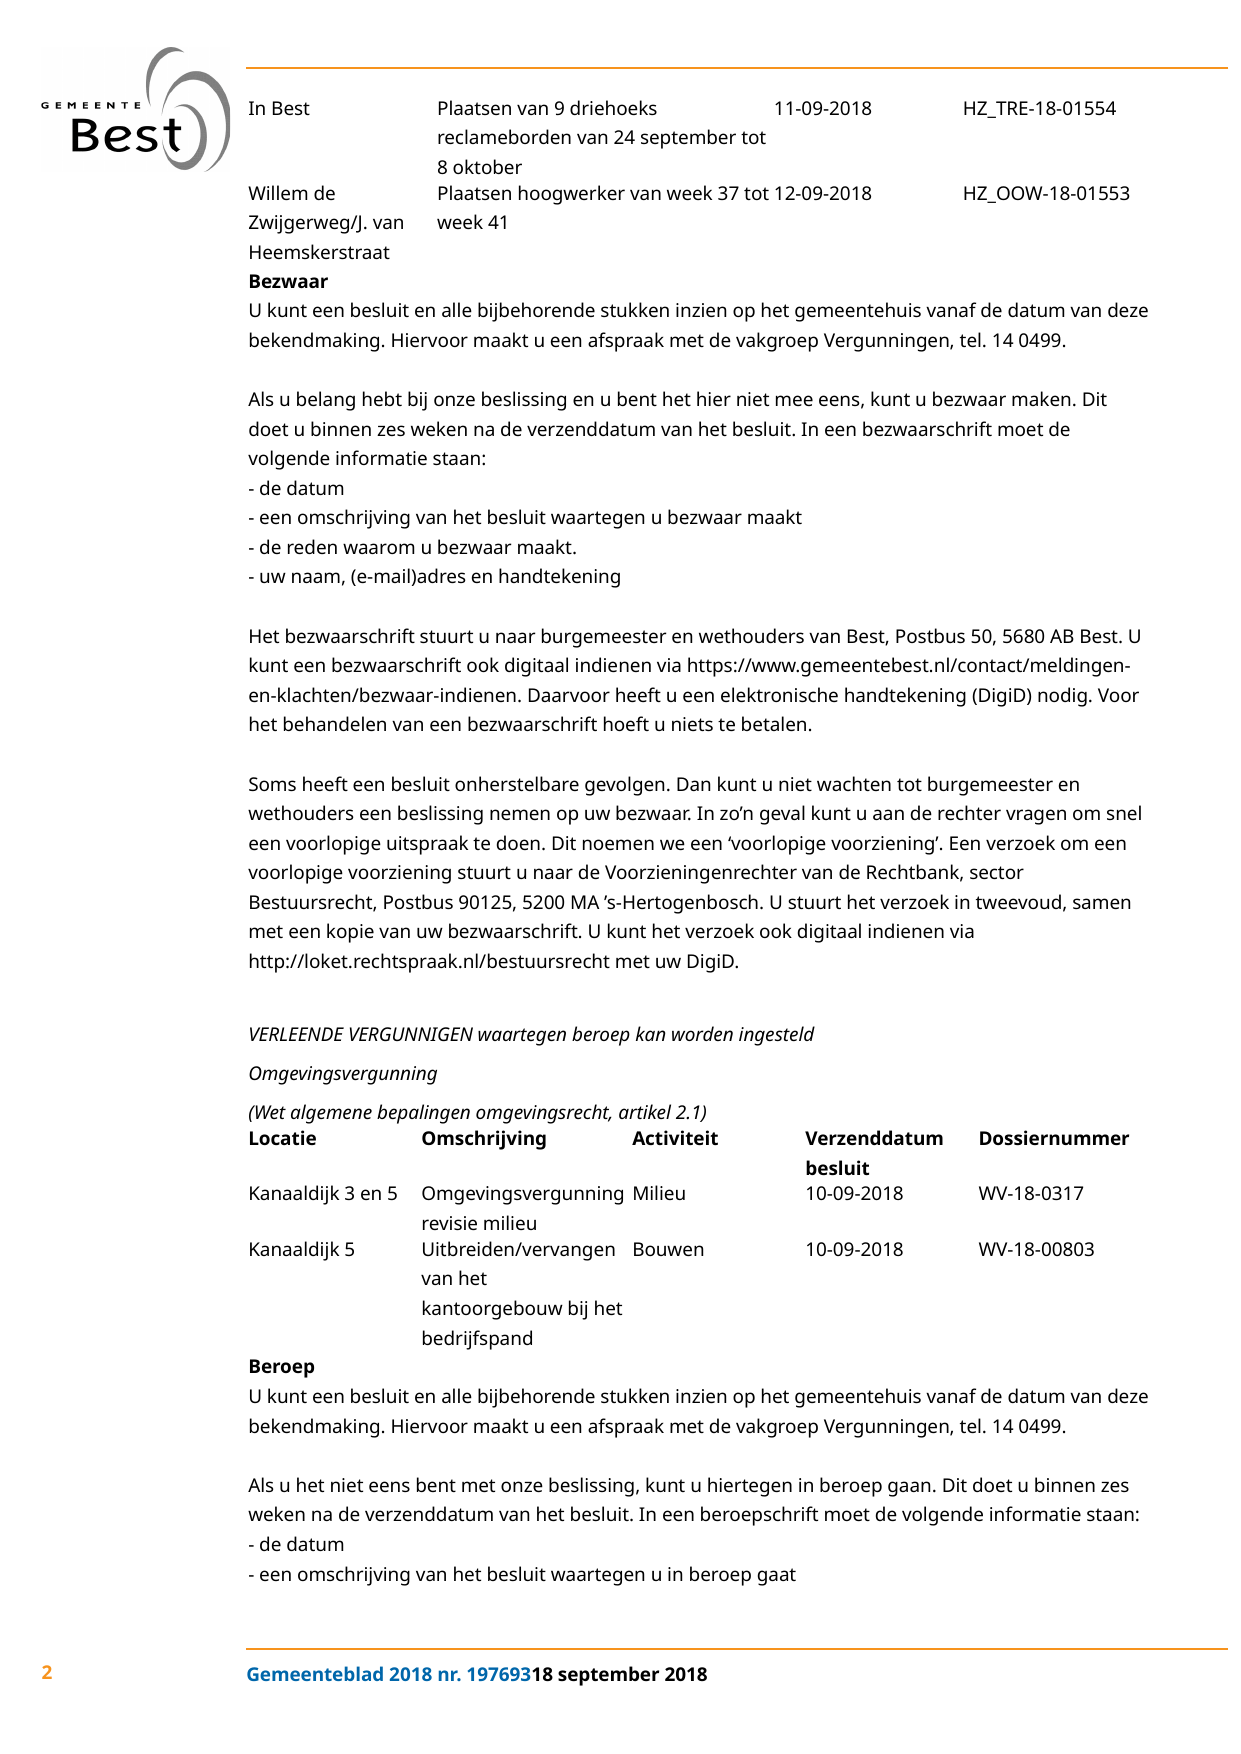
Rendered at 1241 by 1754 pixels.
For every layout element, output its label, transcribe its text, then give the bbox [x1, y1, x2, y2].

table_cell In Best [248, 95, 437, 180]
text Bezwaar [248, 268, 1152, 293]
text Het bezwaarschrift stuurt u naar burgemeester en wethouders van Best, Postbus 50, 5680 AB Best. U kunt een bezwaarschrift ook digitaal indienen via https://www.gemeentebest.nl/contact/meldingen-en-klachten/bezwaar-indienen. Daarvoor heeft u een elektronische handtekening (DigiD) nodig. Voor het behandelen van een bezwaarschrift hoeft u niets te betalen. [248, 623, 1152, 737]
text Omgevingsvergunning [248, 1060, 1152, 1086]
table_header Dossiernummer [978, 1125, 1152, 1181]
table_cell Plaatsen hoogwerker van week 37 tot week 41 [437, 180, 774, 264]
text - de datum [248, 475, 1152, 501]
table_cell Kanaaldijk 3 en 5 [248, 1181, 421, 1236]
text Als u belang hebt bij onze beslissing en u bent het hier niet mee eens, kunt u bezwaar maken. Dit doet u binnen zes weken na de verzenddatum van het besluit. In een bezwaarschrift moet de volgende informatie staan: [248, 386, 1152, 471]
text - de reden waarom u bezwaar maakt. [248, 534, 1152, 560]
table_cell 10-09-2018 [805, 1181, 978, 1236]
text Als u het niet eens bent met onze beslissing, kunt u hiertegen in beroep gaan. Dit doet u binnen zes weken na de verzenddatum van het besluit. In een beroepschrift moet de volgende informatie staan: [248, 1472, 1152, 1527]
table_cell 11-09-2018 [774, 95, 963, 180]
table_header Omschrijving [421, 1125, 632, 1181]
table_cell Plaatsen van 9 driehoeks reclameborden van 24 september tot 8 oktober [437, 95, 774, 180]
text - een omschrijving van het besluit waartegen u bezwaar maakt [248, 504, 1152, 530]
table_header Activiteit [632, 1125, 805, 1181]
table_cell HZ_TRE-18-01554 [963, 95, 1152, 180]
table_cell 10-09-2018 [805, 1236, 978, 1350]
text VERLEENDE VERGUNNIGEN waartegen beroep kan worden ingesteld [248, 1021, 1152, 1047]
text - de datum [248, 1531, 1152, 1557]
picture [41, 47, 231, 172]
table_header Locatie [248, 1125, 421, 1181]
text Soms heeft een besluit onherstelbare gevolgen. Dan kunt u niet wachten tot burgemeester en wethouders een beslissing nemen op uw bezwaar. In zo’n geval kunt u aan de rechter vragen om snel een voorlopige uitspraak te doen. Dit noemen we een ‘voorlopige voorziening’. Een verzoek om een voorlopige voorziening stuurt u naar de Voorzieningenrechter van de Rechtbank, sector Bestuursrecht, Postbus 90125, 5200 MA ’s-Hertogenbosch. U stuurt het verzoek in tweevoud, samen met een kopie van uw bezwaarschrift. U kunt het verzoek ook digitaal indienen via http://loket.rechtspraak.nl/bestuursrecht met uw DigiD. [248, 771, 1152, 974]
table_cell 12-09-2018 [774, 180, 963, 264]
text (Wet algemene bepalingen omgevingsrecht, artikel 2.1) [248, 1099, 1152, 1125]
table_header Verzenddatum besluit [805, 1125, 978, 1181]
text Beroep [248, 1354, 1152, 1379]
text U kunt een besluit en alle bijbehorende stukken inzien op het gemeentehuis vanaf de datum van deze bekendmaking. Hiervoor maakt u een afspraak met de vakgroep Vergunningen, tel. 14 0499. [248, 1383, 1152, 1438]
text - een omschrijving van het besluit waartegen u in beroep gaat [248, 1561, 1152, 1586]
table_cell WV-18-00803 [978, 1236, 1152, 1350]
table_cell Kanaaldijk 5 [248, 1236, 421, 1350]
table_cell Bouwen [632, 1236, 805, 1350]
table_cell Milieu [632, 1181, 805, 1236]
table_cell HZ_OOW-18-01553 [963, 180, 1152, 264]
table_cell Willem de Zwijgerweg/J. van Heemskerstraat [248, 180, 437, 264]
table_cell WV-18-0317 [978, 1181, 1152, 1236]
text - uw naam, (e-mail)adres en handtekening [248, 564, 1152, 589]
table_cell Uitbreiden/vervangen van het kantoorgebouw bij het bedrijfspand [421, 1236, 632, 1350]
table_cell Omgevingsvergunning revisie milieu [421, 1181, 632, 1236]
text U kunt een besluit en alle bijbehorende stukken inzien op het gemeentehuis vanaf de datum van deze bekendmaking. Hiervoor maakt u een afspraak met de vakgroep Vergunningen, tel. 14 0499. [248, 297, 1152, 353]
